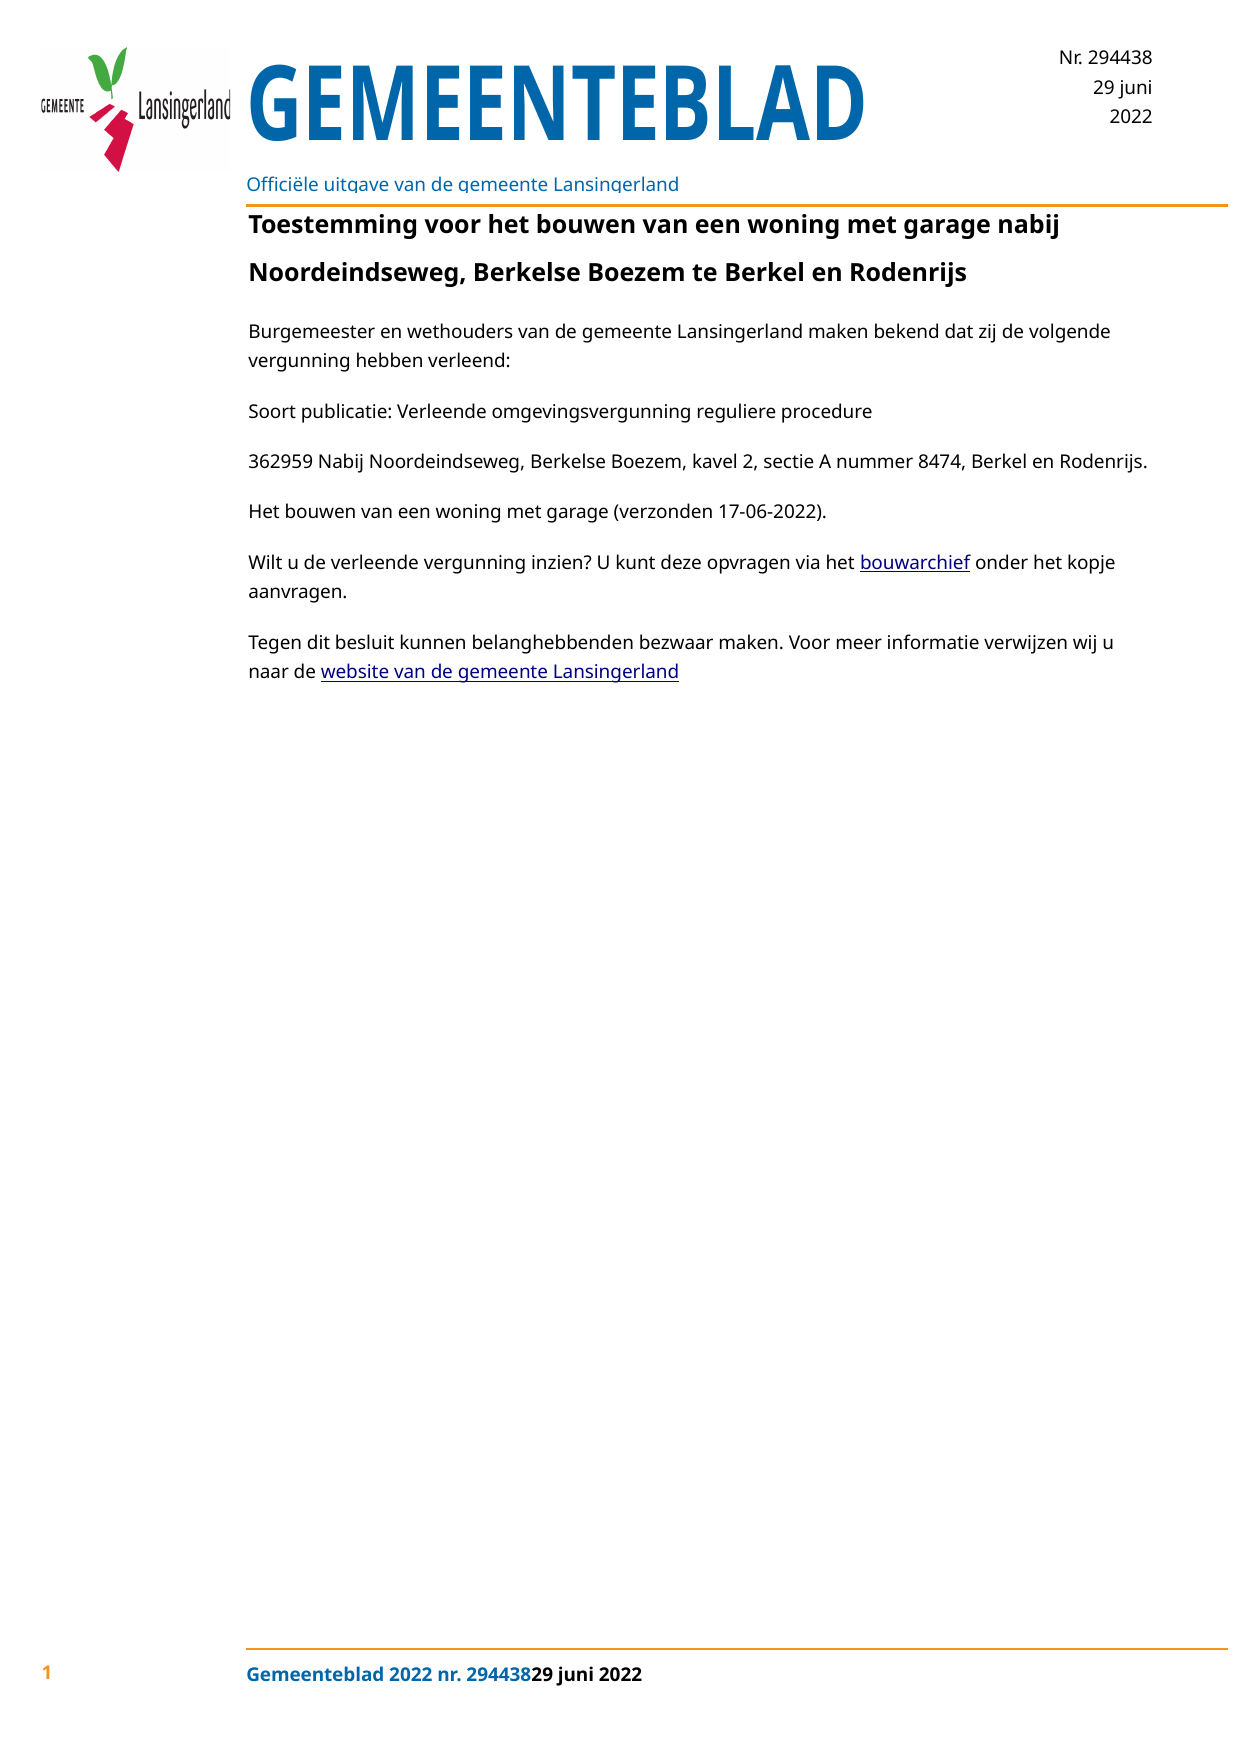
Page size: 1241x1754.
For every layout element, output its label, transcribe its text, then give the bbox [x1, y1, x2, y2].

text Toestemming voor het bouwen van een woning met garage nabij Noordeindseweg, Berkelse Boezem te Berkel en Rodenrijs [248, 207, 1152, 288]
text Het bouwen van een woning met garage (verzonden 17-06-2022). [248, 499, 1152, 524]
text Burgemeester en wethouders van de gemeente Lansingerland maken bekend dat zij de volgende vergunning hebben verleend: [248, 318, 1152, 373]
text 362959 Nabij Noordeindseweg, Berkelse Boezem, kavel 2, sectie A nummer 8474, Berkel en Rodenrijs. [248, 448, 1152, 474]
text Wilt u de verleende vergunning inzien? U kunt deze opvragen via het bouwarchief onder het kopje aanvragen. [248, 549, 1152, 604]
text Soort publicatie: Verleende omgevingsvergunning reguliere procedure [248, 398, 1152, 424]
text Tegen dit besluit kunnen belanghebbenden bezwaar maken. Voor meer informatie verwijzen wij u naar de website van de gemeente Lansingerland [248, 629, 1152, 684]
picture [41, 47, 231, 172]
